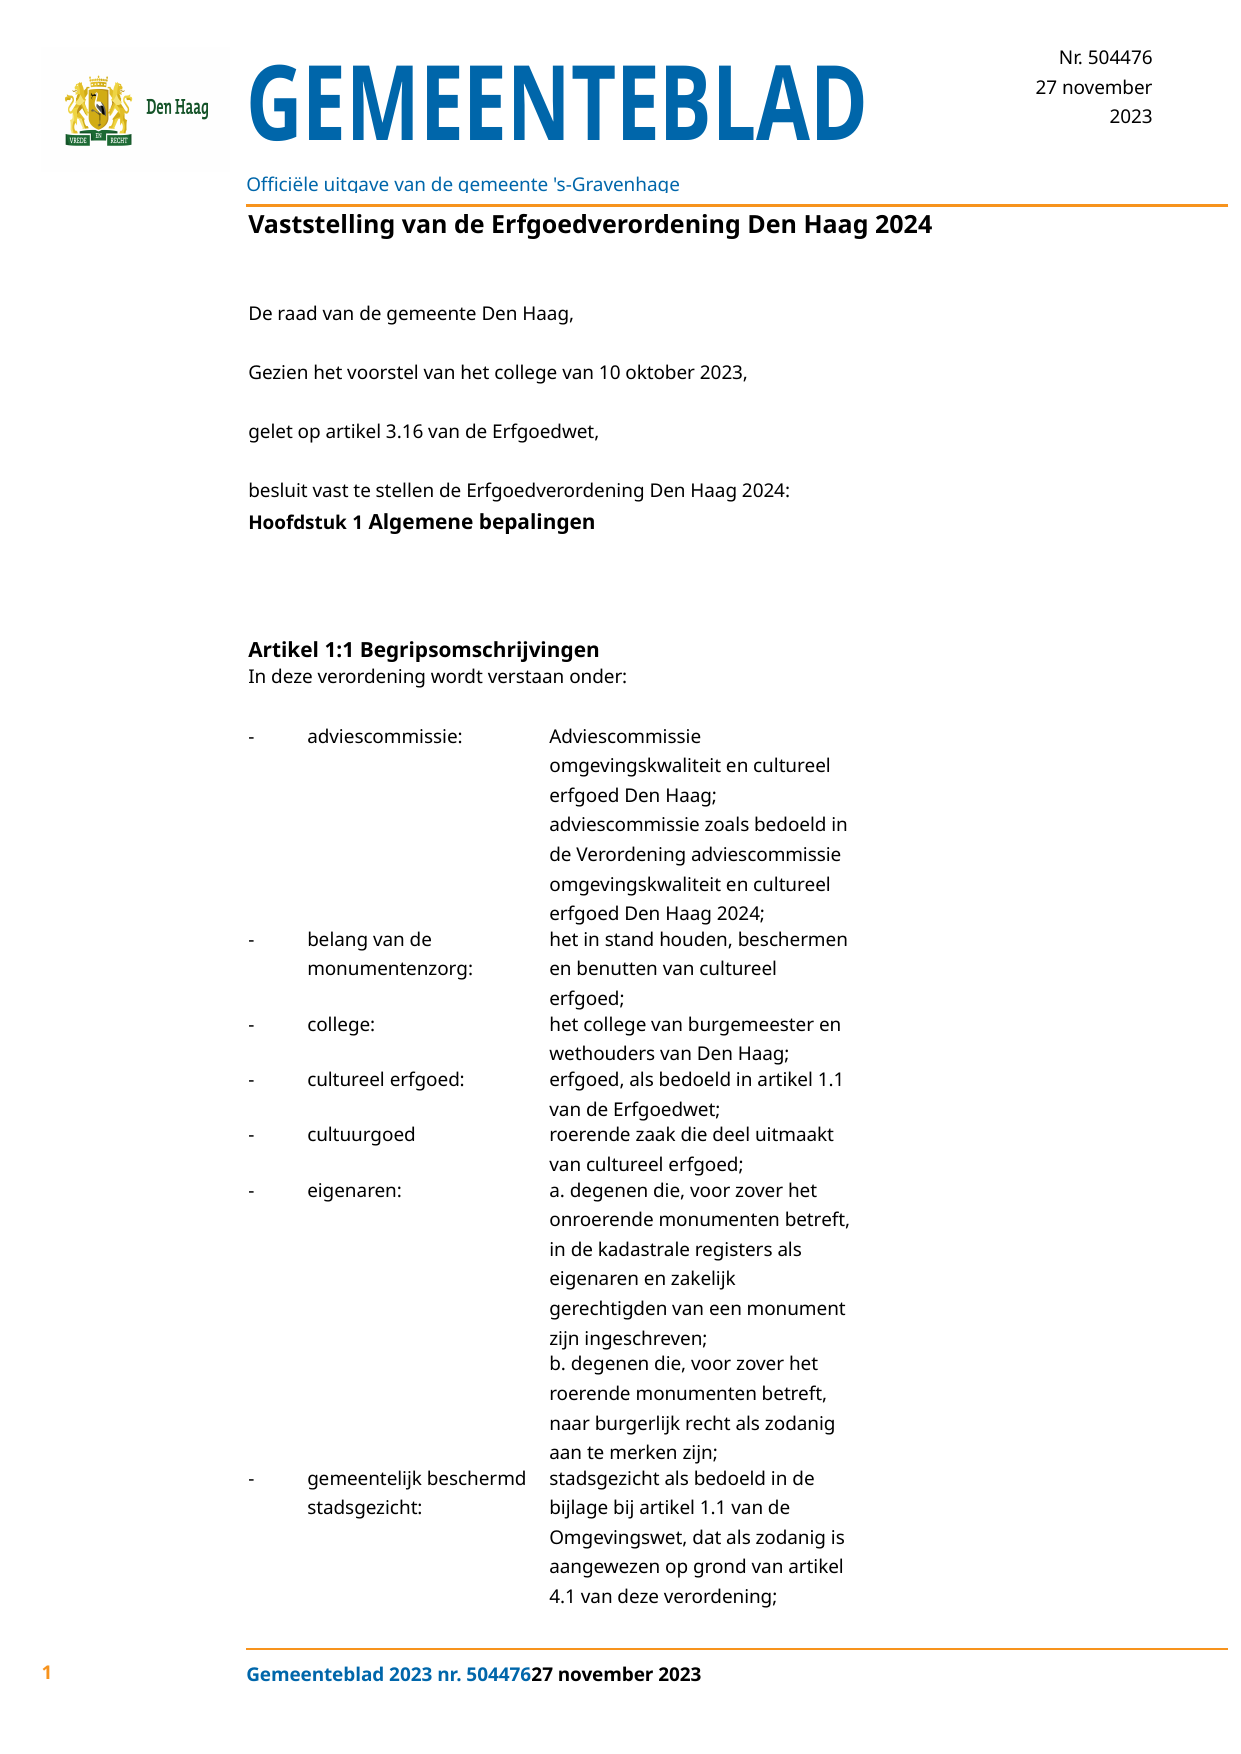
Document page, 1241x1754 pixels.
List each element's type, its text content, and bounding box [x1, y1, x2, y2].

table_header [850, 723, 1152, 926]
table_cell cultureel erfgoed: [248, 1066, 549, 1122]
table_cell [850, 1122, 1152, 1177]
table_cell a. degenen die, voor zover het onroerende monumenten betreft, in de kadastrale registers als eigenaren en zakelijk gerechtigden van een monument zijn ingeschreven; [549, 1177, 850, 1351]
table_cell het in stand houden, beschermen en benutten van cultureel erfgoed; [549, 926, 850, 1011]
table_cell roerende zaak die deel uitmaakt van cultureel erfgoed; [549, 1122, 850, 1177]
table_cell [850, 1177, 1152, 1351]
text In deze verordening wordt verstaan onder: [248, 663, 1152, 689]
table_cell gemeentelijk beschermd stadsgezicht: [248, 1465, 549, 1609]
picture [41, 47, 231, 172]
table_header adviescommissie: [248, 723, 549, 926]
table_cell [850, 1011, 1152, 1066]
text Artikel 1:1 Begripsomschrijvingen [248, 635, 1152, 663]
table_cell cultuurgoed [248, 1122, 549, 1177]
table_cell college: [248, 1011, 549, 1066]
table_cell b. degenen die, voor zover het roerende monumenten betreft, naar burgerlijk recht als zodanig aan te merken zijn; [549, 1351, 850, 1465]
table_cell erfgoed, als bedoeld in artikel 1.1 van de Erfgoedwet; [549, 1066, 850, 1122]
table_cell [248, 1351, 549, 1465]
text besluit vast te stellen de Erfgoedverordening Den Haag 2024: [248, 477, 1152, 503]
text Hoofdstuk 1 Algemene bepalingen [248, 507, 1152, 535]
text De raad van de gemeente Den Haag, [248, 300, 1152, 326]
text gelet op artikel 3.16 van de Erfgoedwet, [248, 418, 1152, 444]
table_header Adviescommissie omgevingskwaliteit en cultureel erfgoed Den Haag; adviescommissie zoals bedoeld in de Verordening adviescommissie omgevingskwaliteit en cultureel erfgoed Den Haag 2024; [549, 723, 850, 926]
table_cell [850, 1066, 1152, 1122]
table_cell [850, 1465, 1152, 1609]
text Vaststelling van de Erfgoedverordening Den Haag 2024 [248, 207, 1152, 241]
table_cell eigenaren: [248, 1177, 549, 1351]
table_cell belang van de monumentenzorg: [248, 926, 549, 1011]
table_cell [850, 1351, 1152, 1465]
table_cell [850, 926, 1152, 1011]
table_cell stadsgezicht als bedoeld in de bijlage bij artikel 1.1 van de Omgevingswet, dat als zodanig is aangewezen op grond van artikel 4.1 van deze verordening; [549, 1465, 850, 1609]
text Gezien het voorstel van het college van 10 oktober 2023, [248, 359, 1152, 385]
table_cell het college van burgemeester en wethouders van Den Haag; [549, 1011, 850, 1066]
